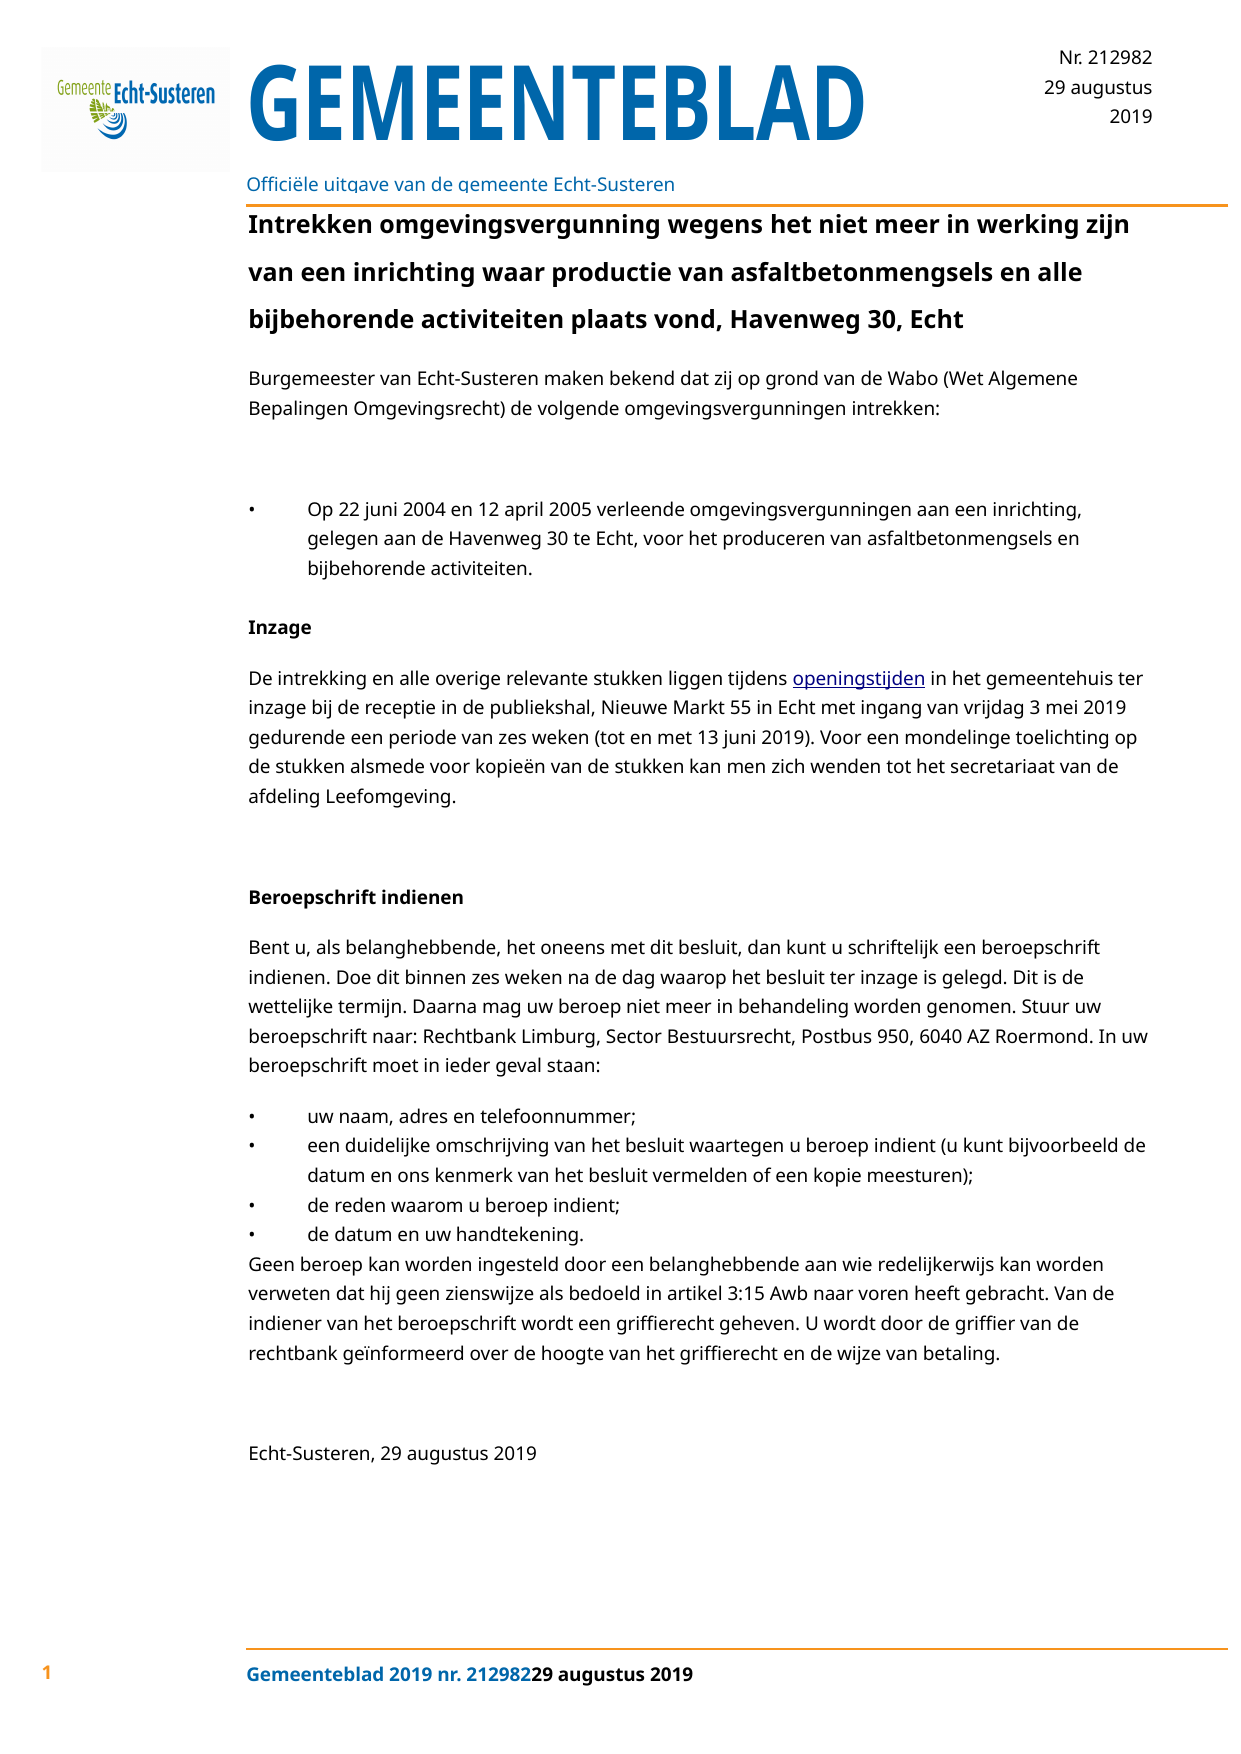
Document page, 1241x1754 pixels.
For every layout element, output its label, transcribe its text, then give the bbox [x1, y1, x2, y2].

text Inzage [248, 614, 1152, 640]
text De intrekking en alle overige relevante stukken liggen tijdens openingstijden in het gemeentehuis ter inzage bij de receptie in de publiekshal, Nieuwe Markt 55 in Echt met ingang van vrijdag 3 mei 2019 gedurende een periode van zes weken (tot en met 13 juni 2019). Voor een mondelinge toelichting op de stukken alsmede voor kopieën van de stukken kan men zich wenden tot het secretariaat van de afdeling Leefomgeving. [248, 665, 1152, 809]
list Op 22 juni 2004 en 12 april 2005 verleende omgevingsvergunningen aan een inrichting, gelegen aan de Havenweg 30 te Echt, voor het produceren van asfaltbetonmengsels en bijbehorende activiteiten. [248, 496, 1152, 581]
picture [41, 47, 231, 172]
text Bent u, als belanghebbende, het oneens met dit besluit, dan kunt u schriftelijk een beroepschrift indienen. Doe dit binnen zes weken na de dag waarop het besluit ter inzage is gelegd. Dit is de wettelijke termijn. Daarna mag uw beroep niet meer in behandeling worden genomen. Stuur uw beroepschrift naar: Rechtbank Limburg, Sector Bestuursrecht, Postbus 950, 6040 AZ Roermond. In uw beroepschrift moet in ieder geval staan: [248, 934, 1152, 1078]
list een duidelijke omschrijving van het besluit waartegen u beroep indient (u kunt bijvoorbeeld de datum en ons kenmerk van het besluit vermelden of een kopie meesturen); [248, 1133, 1152, 1188]
list de reden waarom u beroep indient; [248, 1192, 1152, 1217]
text Burgemeester van Echt-Susteren maken bekend dat zij op grond van de Wabo (Wet Algemene Bepalingen Omgevingsrecht) de volgende omgevingsvergunningen intrekken: [248, 366, 1152, 421]
text Beroepschrift indienen [248, 884, 1152, 909]
text Intrekken omgevingsvergunning wegens het niet meer in werking zijn van een inrichting waar productie van asfaltbetonmengsels en alle bijbehorende activiteiten plaats vond, Havenweg 30, Echt [248, 207, 1152, 336]
list uw naam, adres en telefoonnummer; [248, 1103, 1152, 1129]
list de datum en uw handtekening. [248, 1221, 1152, 1247]
text Echt-Susteren, 29 augustus 2019 [248, 1441, 1152, 1466]
text Geen beroep kan worden ingesteld door een belanghebbende aan wie redelijkerwijs kan worden verweten dat hij geen zienswijze als bedoeld in artikel 3:15 Awb naar voren heeft gebracht. Van de indiener van het beroepschrift wordt een griffierecht geheven. U wordt door de griffier van de rechtbank geïnformeerd over de hoogte van het griffierecht en de wijze van betaling. [248, 1251, 1152, 1365]
